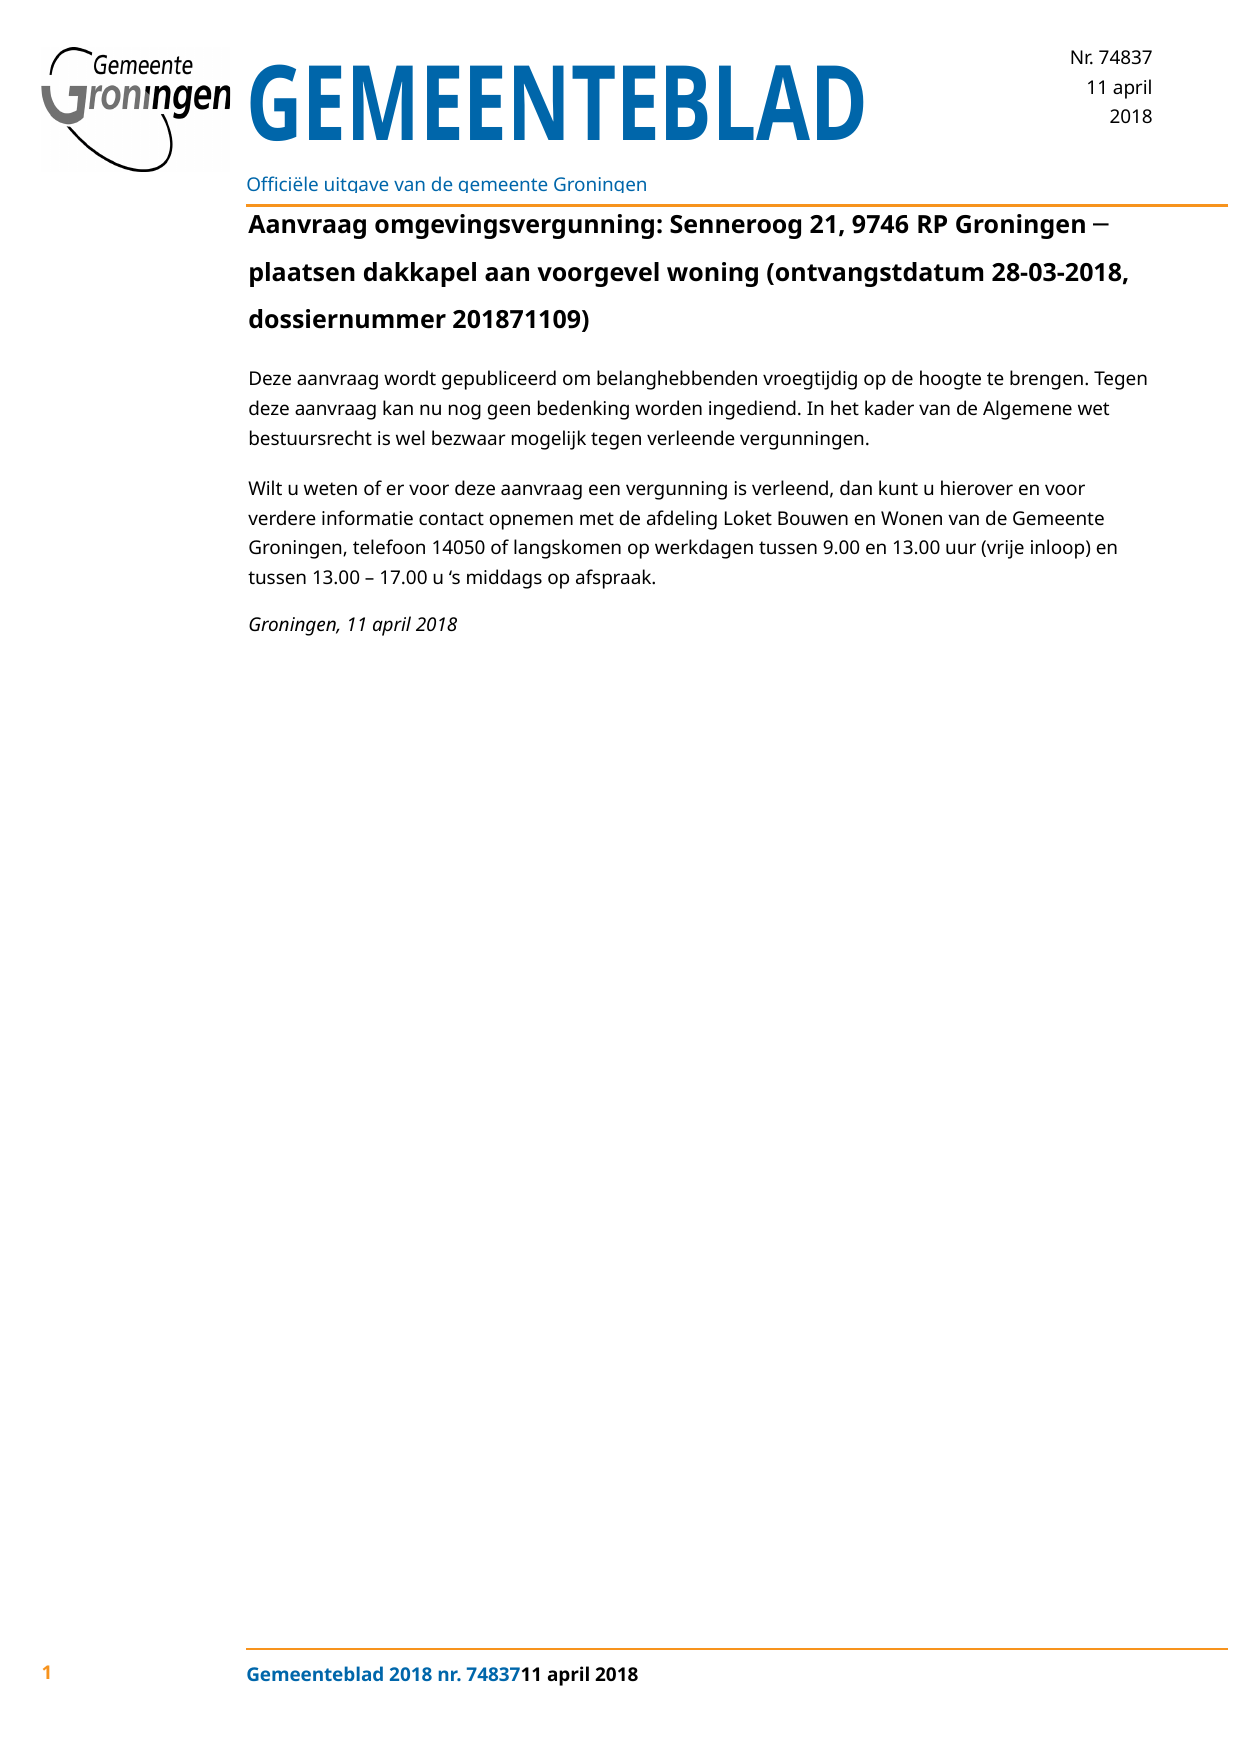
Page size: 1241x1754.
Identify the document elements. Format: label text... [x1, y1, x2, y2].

picture [41, 47, 231, 172]
text Groningen, 11 april 2018 [248, 612, 1152, 637]
text Wilt u weten of er voor deze aanvraag een vergunning is verleend, dan kunt u hierover en voor verdere informatie contact opnemen met de afdeling Loket Bouwen en Wonen van de Gemeente Groningen, telefoon 14050 of langskomen op werkdagen tussen 9.00 en 13.00 uur (vrije inloop) en tussen 13.00 – 17.00 u ‘s middags op afspraak. [248, 475, 1152, 589]
text Deze aanvraag wordt gepubliceerd om belanghebbenden vroegtijdig op de hoogte te brengen. Tegen deze aanvraag kan nu nog geen bedenking worden ingediend. In het kader van de Algemene wet bestuursrecht is wel bezwaar mogelijk tegen verleende vergunningen. [248, 366, 1152, 450]
text Aanvraag omgevingsvergunning: Senneroog 21, 9746 RP Groningen ─ plaatsen dakkapel aan voorgevel woning (ontvangstdatum 28-03-2018, dossiernummer 201871109) [248, 207, 1152, 336]
